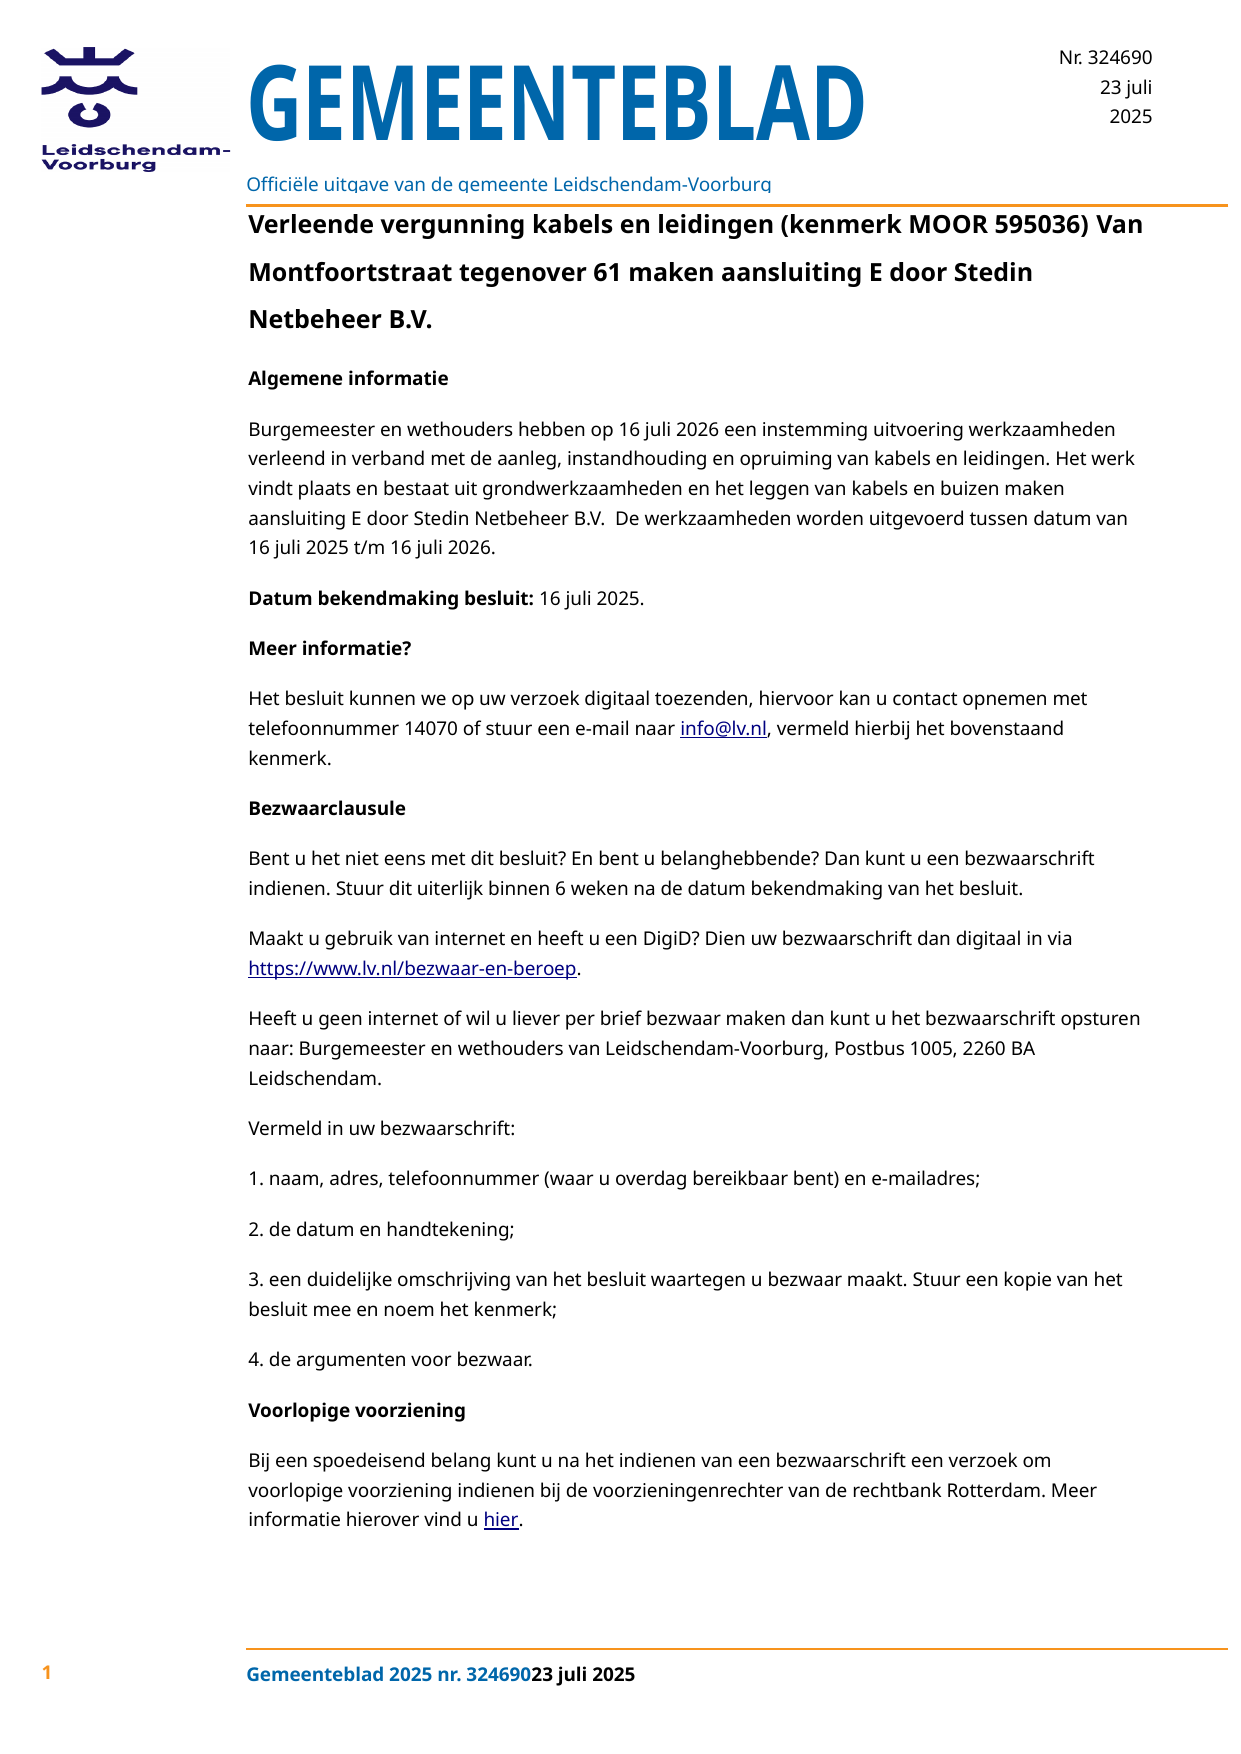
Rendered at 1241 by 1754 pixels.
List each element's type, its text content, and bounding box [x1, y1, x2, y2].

text Bezwaarclausule [248, 795, 1152, 821]
text 4. de argumenten voor bezwaar. [248, 1346, 1152, 1372]
text Burgemeester en wethouders hebben op 16 juli 2026 een instemming uitvoering werkzaamheden verleend in verband met de aanleg, instandhouding en opruiming van kabels en leidingen. Het werk vindt plaats en bestaat uit grondwerkzaamheden en het leggen van kabels en buizen maken aansluiting E door Stedin Netbeheer B.V. De werkzaamheden worden uitgevoerd tussen datum van 16 juli 2025 t/m 16 juli 2026. [248, 416, 1152, 560]
text Maakt u gebruik van internet en heeft u een DigiD? Dien uw bezwaarschrift dan digitaal in via https://www.lv.nl/bezwaar-en-beroep. [248, 926, 1152, 981]
text Het besluit kunnen we op uw verzoek digitaal toezenden, hiervoor kan u contact opnemen met telefoonnummer 14070 of stuur een e-mail naar info@lv.nl, vermeld hierbij het bovenstaand kenmerk. [248, 686, 1152, 770]
text Verleende vergunning kabels en leidingen (kenmerk MOOR 595036) Van Montfoortstraat tegenover 61 maken aansluiting E door Stedin Netbeheer B.V. [248, 207, 1152, 336]
text Heeft u geen internet of wil u liever per brief bezwaar maken dan kunt u het bezwaarschrift opsturen naar: Burgemeester en wethouders van Leidschendam-Voorburg, Postbus 1005, 2260 BA Leidschendam. [248, 1006, 1152, 1090]
text Bij een spoedeisend belang kunt u na het indienen van een bezwaarschrift een verzoek om voorlopige voorziening indienen bij de voorzieningenrechter van de rechtbank Rotterdam. Meer informatie hierover vind u hier. [248, 1447, 1152, 1532]
text Datum bekendmaking besluit: 16 juli 2025. [248, 585, 1152, 610]
text Bent u het niet eens met dit besluit? En bent u belanghebbende? Dan kunt u een bezwaarschrift indienen. Stuur dit uiterlijk binnen 6 weken na de datum bekendmaking van het besluit. [248, 846, 1152, 901]
text Voorlopige voorziening [248, 1397, 1152, 1422]
picture [41, 47, 231, 172]
text 2. de datum en handtekening; [248, 1216, 1152, 1242]
text 3. een duidelijke omschrijving van het besluit waartegen u bezwaar maakt. Stuur een kopie van het besluit mee en noem het kenmerk; [248, 1266, 1152, 1322]
text 1. naam, adres, telefoonnummer (waar u overdag bereikbaar bent) en e-mailadres; [248, 1166, 1152, 1191]
text Vermeld in uw bezwaarschrift: [248, 1115, 1152, 1141]
text Meer informatie? [248, 635, 1152, 661]
text Algemene informatie [248, 366, 1152, 391]
